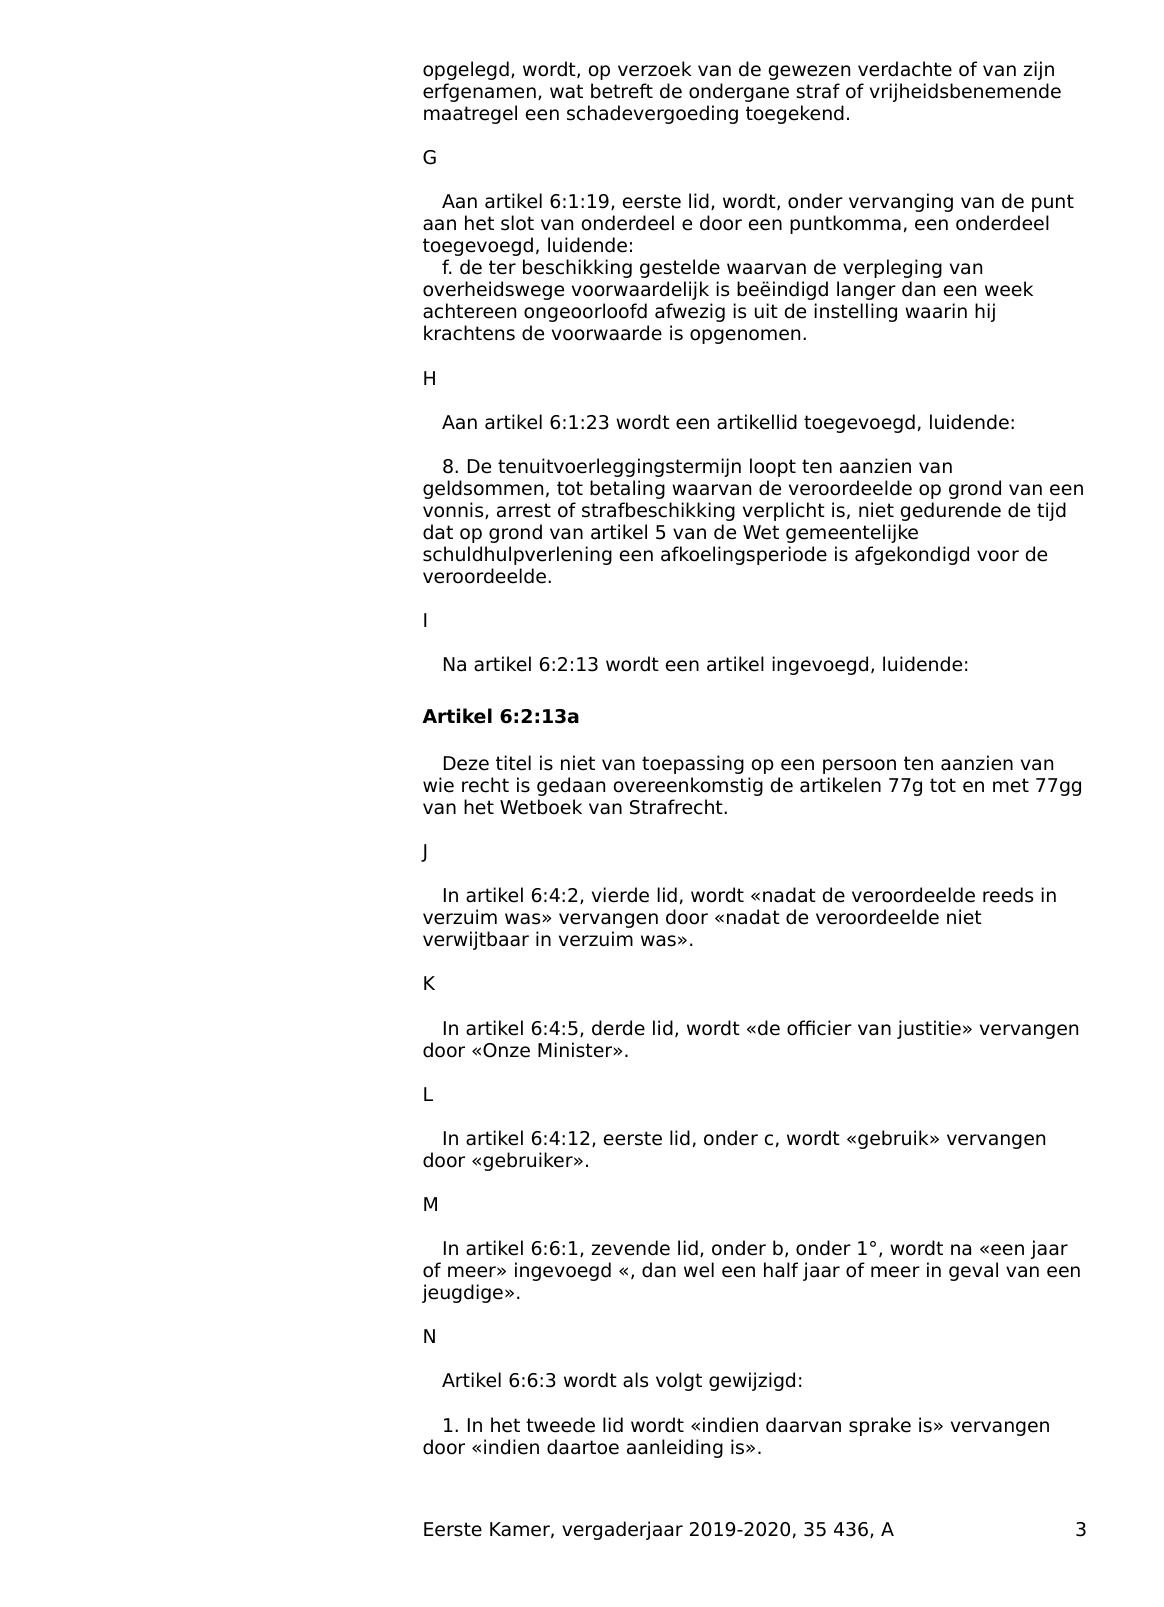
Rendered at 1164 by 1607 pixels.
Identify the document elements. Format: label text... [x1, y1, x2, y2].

text H [422, 367, 1087, 389]
text Deze titel is niet van toepassing op een persoon ten aanzien van wie recht is gedaan overeenkomstig de artikelen 77g tot en met 77gg van het Wetboek van Strafrecht. [422, 753, 1087, 819]
text In artikel 6:4:2, vierde lid, wordt «nadat de veroordeelde reeds in verzuim was» vervangen door «nadat de veroordeelde niet verwijtbaar in verzuim was». [422, 885, 1087, 951]
text opgelegd, wordt, op verzoek van de gewezen verdachte of van zijn erfgenamen, wat betreft de ondergane straf of vrijheidsbenemende maatregel een schadevergoeding toegekend. [422, 59, 1087, 125]
text In artikel 6:6:1, zevende lid, onder b, onder 1°, wordt na «een jaar of meer» ingevoegd «, dan wel een half jaar of meer in geval van een jeugdige». [422, 1238, 1087, 1304]
text Artikel 6:6:3 wordt als volgt gewijzigd: [422, 1370, 1087, 1392]
text L [422, 1084, 1087, 1106]
text G [422, 147, 1087, 169]
text K [422, 973, 1087, 995]
text 8. De tenuitvoerleggingstermijn loopt ten aanzien van geldsommen, tot betaling waarvan de veroordeelde op grond van een vonnis, arrest of strafbeschikking verplicht is, niet gedurende de tijd dat op grond van artikel 5 van de Wet gemeentelijke schuldhulpverlening een afkoelingsperiode is afgekondigd voor de veroordeelde. [422, 456, 1087, 588]
text M [422, 1194, 1087, 1216]
text 1. In het tweede lid wordt «indien daarvan sprake is» vervangen door «indien daartoe aanleiding is». [422, 1414, 1087, 1458]
subtitle Artikel 6:2:13a [422, 706, 1087, 728]
text N [422, 1326, 1087, 1348]
text J [422, 841, 1087, 863]
text In artikel 6:4:12, eerste lid, onder c, wordt «gebruik» vervangen door «gebruiker». [422, 1128, 1087, 1172]
text I [422, 610, 1087, 632]
text In artikel 6:4:5, derde lid, wordt «de officier van justitie» vervangen door «Onze Minister». [422, 1017, 1087, 1061]
text Aan artikel 6:1:23 wordt een artikellid toegevoegd, luidende: [422, 412, 1087, 433]
text Na artikel 6:2:13 wordt een artikel ingevoegd, luidende: [422, 654, 1087, 676]
text Aan artikel 6:1:19, eerste lid, wordt, onder vervanging van de punt aan het slot van onderdeel e door een puntkomma, een onderdeel toegevoegd, luidende: [422, 191, 1087, 257]
text f. de ter beschikking gestelde waarvan de verpleging van overheidswege voorwaardelijk is beëindigd langer dan een week achtereen ongeoorloofd afwezig is uit de instelling waarin hij krachtens de voorwaarde is opgenomen. [422, 257, 1087, 345]
